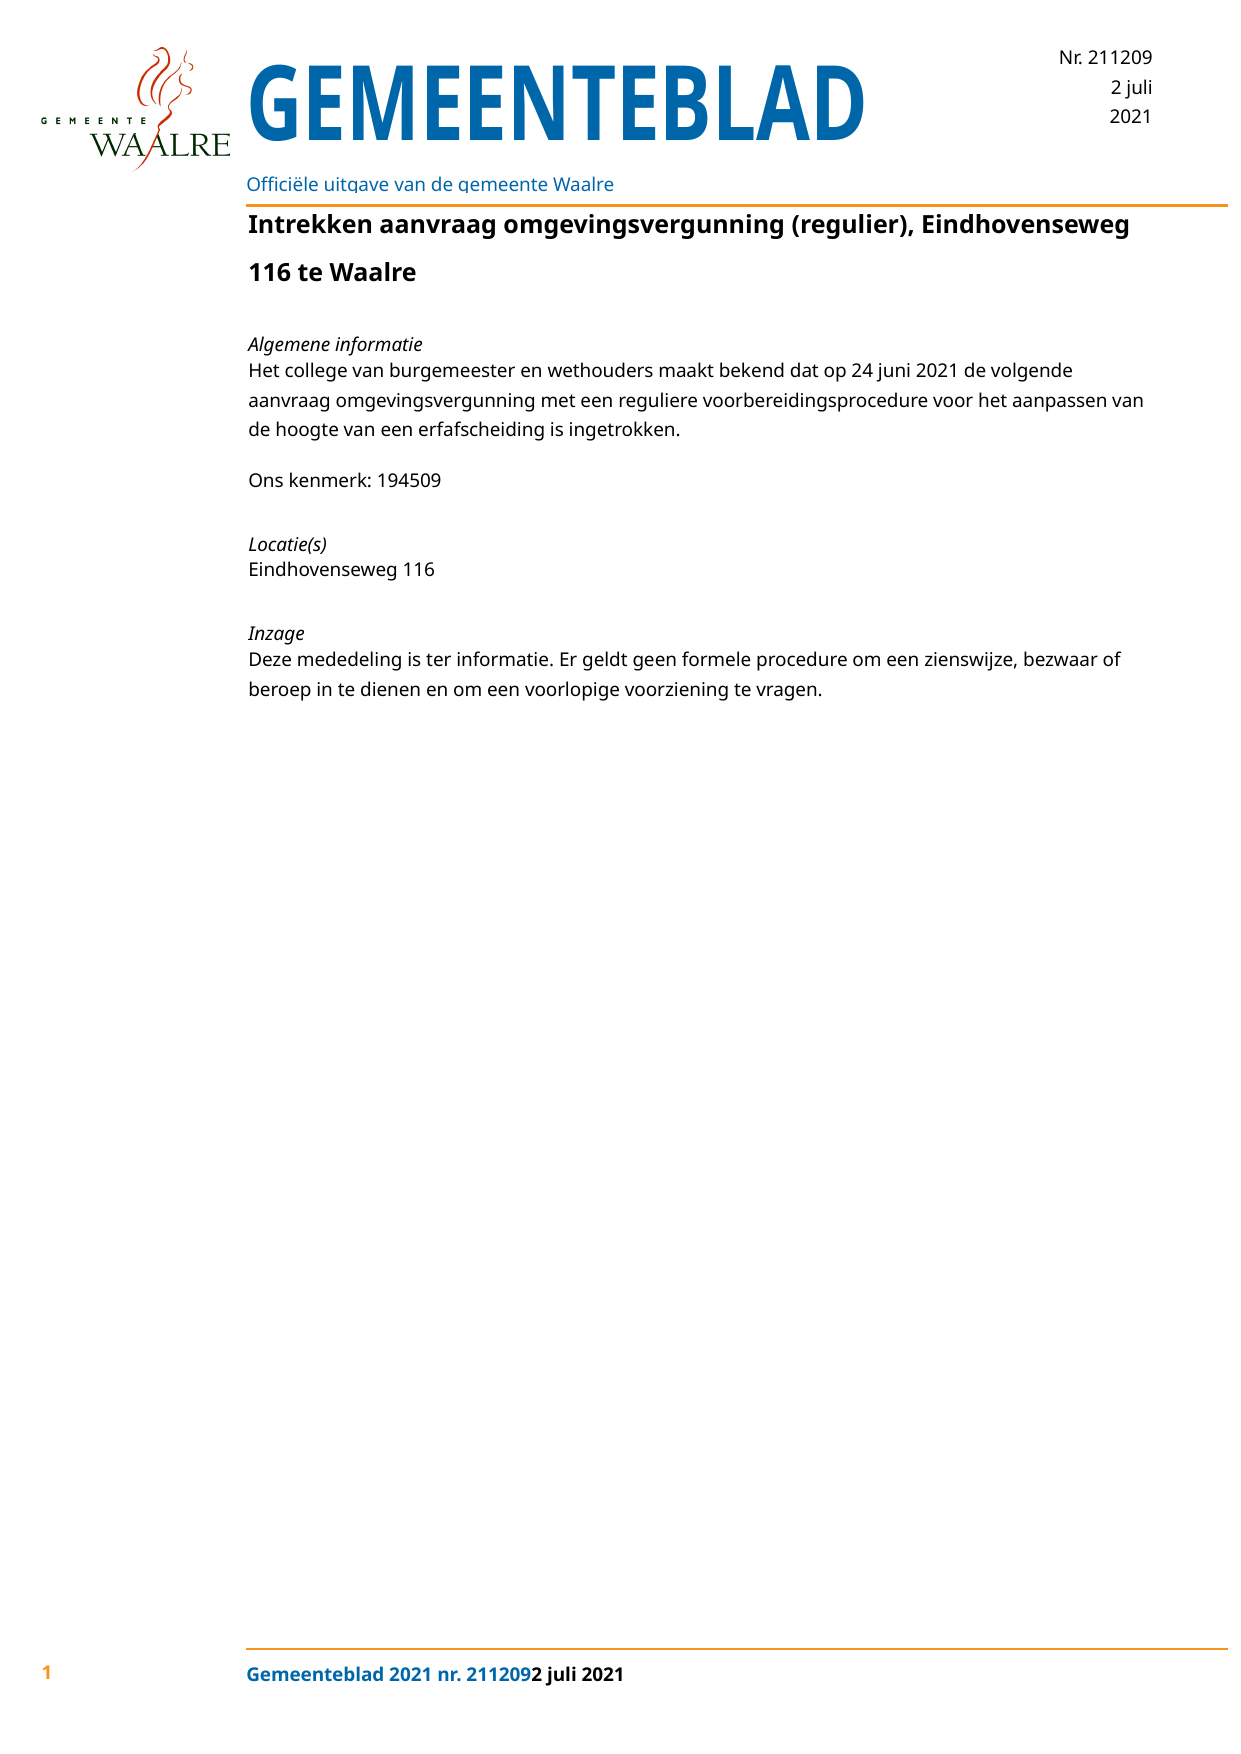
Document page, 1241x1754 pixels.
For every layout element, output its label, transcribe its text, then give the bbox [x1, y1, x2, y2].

picture [41, 47, 231, 172]
text Deze mededeling is ter informatie. Er geldt geen formele procedure om een zienswijze, bezwaar of beroep in te dienen en om een voorlopige voorziening te vragen. [248, 646, 1152, 701]
text Inzage [248, 620, 1152, 646]
text Het college van burgemeester en wethouders maakt bekend dat op 24 juni 2021 de volgende aanvraag omgevingsvergunning met een reguliere voorbereidingsprocedure voor het aanpassen van de hoogte van een erfafscheiding is ingetrokken. [248, 357, 1152, 442]
text Ons kenmerk: 194509 [248, 467, 1152, 492]
text Algemene informatie [248, 331, 1152, 357]
text Eindhovenseweg 116 [248, 556, 1152, 582]
text Intrekken aanvraag omgevingsvergunning (regulier), Eindhovenseweg 116 te Waalre [248, 207, 1152, 288]
text Locatie(s) [248, 531, 1152, 556]
